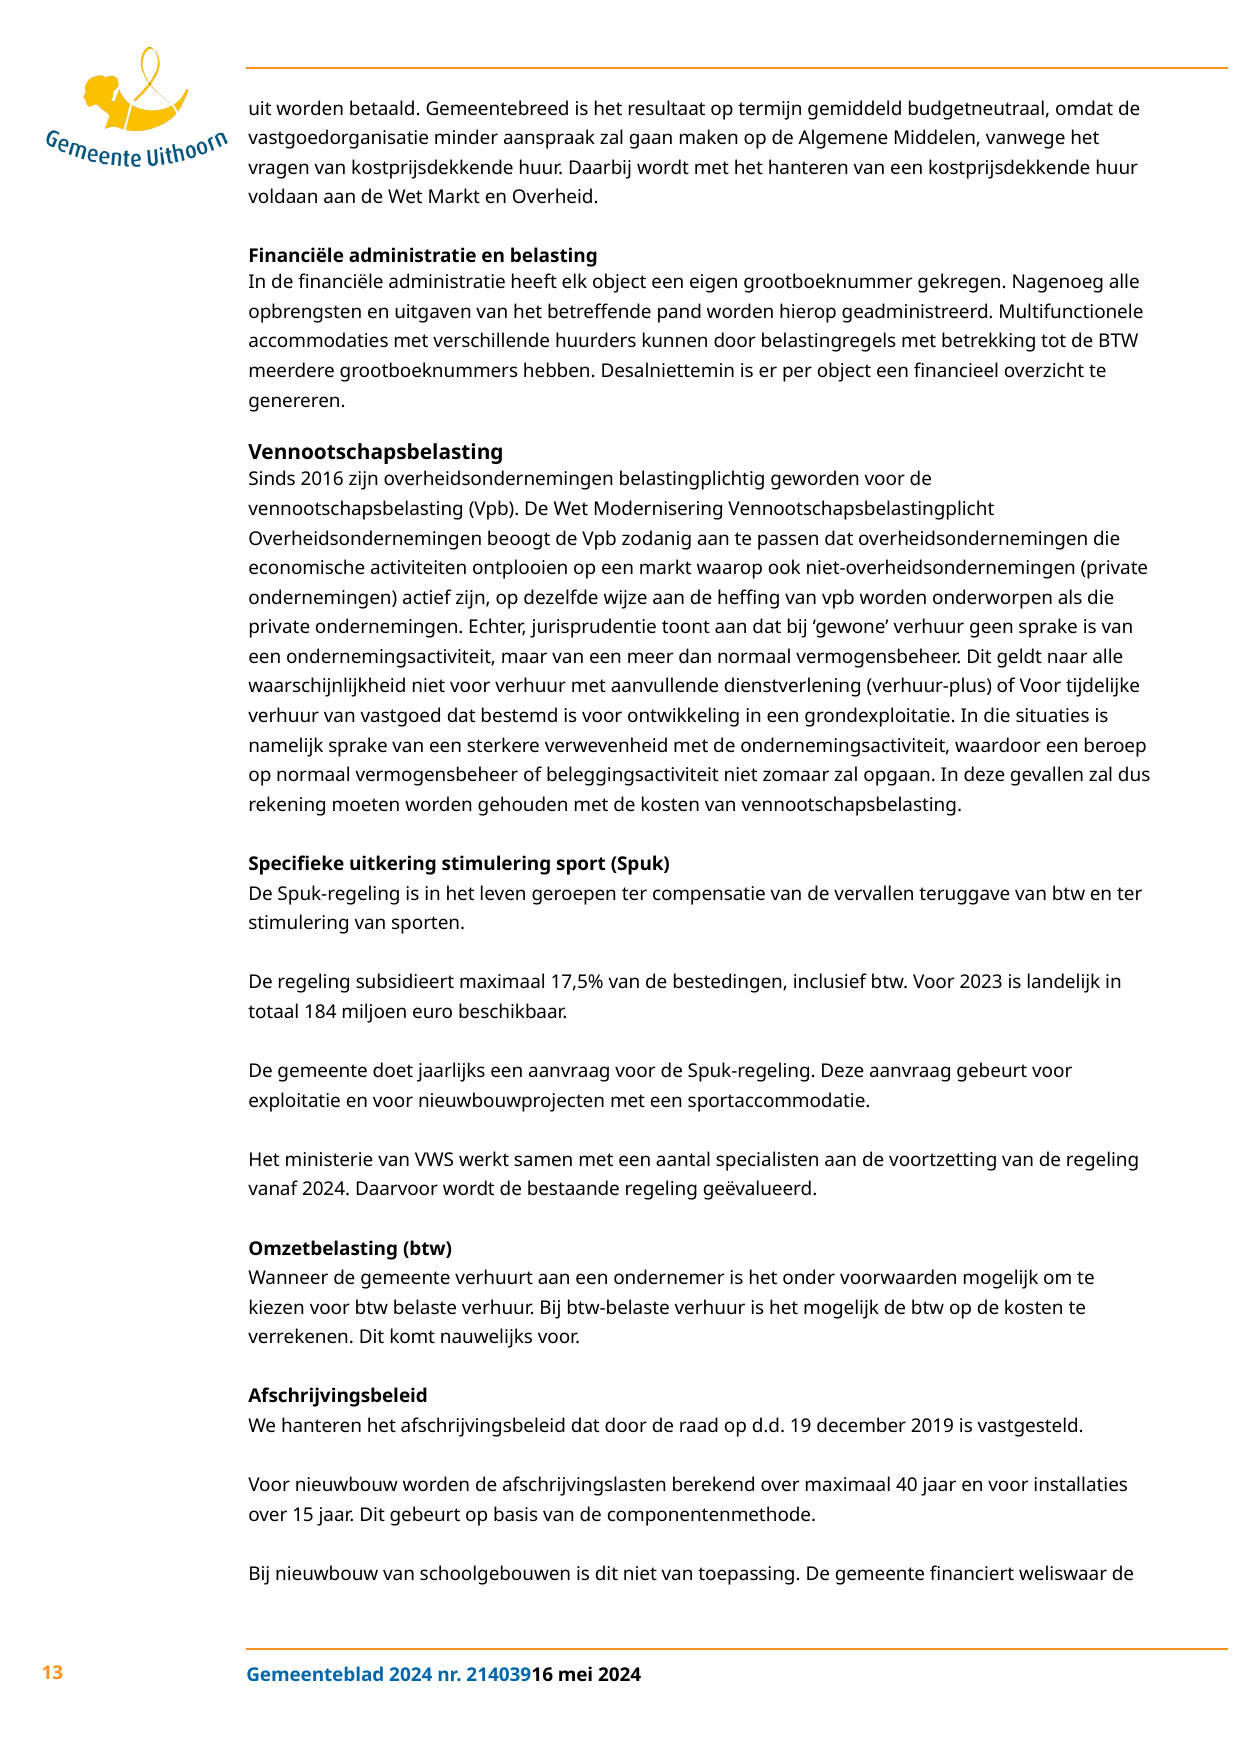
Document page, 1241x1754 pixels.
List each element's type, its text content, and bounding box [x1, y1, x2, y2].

picture [41, 47, 231, 172]
text Bij nieuwbouw van schoolgebouwen is dit niet van toepassing. De gemeente financiert weliswaar de [248, 1560, 1152, 1586]
text In de financiële administratie heeft elk object een eigen grootboeknummer gekregen. Nagenoeg alle opbrengsten en uitgaven van het betreffende pand worden hierop geadministreerd. Multifunctionele accommodaties met verschillende huurders kunnen door belastingregels met betrekking tot de BTW meerdere grootboeknummers hebben. Desalniettemin is er per object een financieel overzicht te genereren. [248, 268, 1152, 412]
text Wanneer de gemeente verhuurt aan een ondernemer is het onder voorwaarden mogelijk om te kiezen voor btw belaste verhuur. Bij btw-belaste verhuur is het mogelijk de btw op de kosten te verrekenen. Dit komt nauwelijks voor. [248, 1264, 1152, 1349]
text De regeling subsidieert maximaal 17,5% van de bestedingen, inclusief btw. Voor 2023 is landelijk in totaal 184 miljoen euro beschikbaar. [248, 968, 1152, 1024]
text Vennootschapsbelasting [248, 437, 1152, 466]
text uit worden betaald. Gemeentebreed is het resultaat op termijn gemiddeld budgetneutraal, omdat de vastgoedorganisatie minder aanspraak zal gaan maken op de Algemene Middelen, vanwege het vragen van kostprijsdekkende huur. Daarbij wordt met het hanteren van een kostprijsdekkende huur voldaan aan de Wet Markt en Overheid. [248, 95, 1152, 209]
text Omzetbelasting (btw) [248, 1235, 1152, 1261]
text De Spuk-regeling is in het leven geroepen ter compensatie van de vervallen teruggave van btw en ter stimulering van sporten. [248, 880, 1152, 935]
text Sinds 2016 zijn overheidsondernemingen belastingplichtig geworden voor de vennootschapsbelasting (Vpb). De Wet Modernisering Vennootschapsbelastingplicht Overheidsondernemingen beoogt de Vpb zodanig aan te passen dat overheidsondernemingen die economische activiteiten ontplooien op een markt waarop ook niet-overheidsondernemingen (private ondernemingen) actief zijn, op dezelfde wijze aan de heffing van vpb worden onderworpen als die private ondernemingen. Echter, jurisprudentie toont aan dat bij ‘gewone’ verhuur geen sprake is van een ondernemingsactiviteit, maar van een meer dan normaal vermogensbeheer. Dit geldt naar alle waarschijnlijkheid niet voor verhuur met aanvullende dienstverlening (verhuur-plus) of Voor tijdelijke verhuur van vastgoed dat bestemd is voor ontwikkeling in een grondexploitatie. In die situaties is namelijk sprake van een sterkere verwevenheid met de ondernemingsactiviteit, waardoor een beroep op normaal vermogensbeheer of beleggingsactiviteit niet zomaar zal opgaan. In deze gevallen zal dus rekening moeten worden gehouden met de kosten van vennootschapsbelasting. [248, 466, 1152, 817]
text Voor nieuwbouw worden de afschrijvingslasten berekend over maximaal 40 jaar en voor installaties over 15 jaar. Dit gebeurt op basis van de componentenmethode. [248, 1471, 1152, 1527]
text We hanteren het afschrijvingsbeleid dat door de raad op d.d. 19 december 2019 is vastgesteld. [248, 1412, 1152, 1438]
text Specifieke uitkering stimulering sport (Spuk) [248, 850, 1152, 876]
text Financiële administratie en belasting [248, 243, 1152, 268]
text Het ministerie van VWS werkt samen met een aantal specialisten aan de voortzetting van de regeling vanaf 2024. Daarvoor wordt de bestaande regeling geëvalueerd. [248, 1146, 1152, 1201]
text Afschrijvingsbeleid [248, 1383, 1152, 1408]
text De gemeente doet jaarlijks een aanvraag voor de Spuk-regeling. Deze aanvraag gebeurt voor exploitatie en voor nieuwbouwprojecten met een sportaccommodatie. [248, 1057, 1152, 1113]
